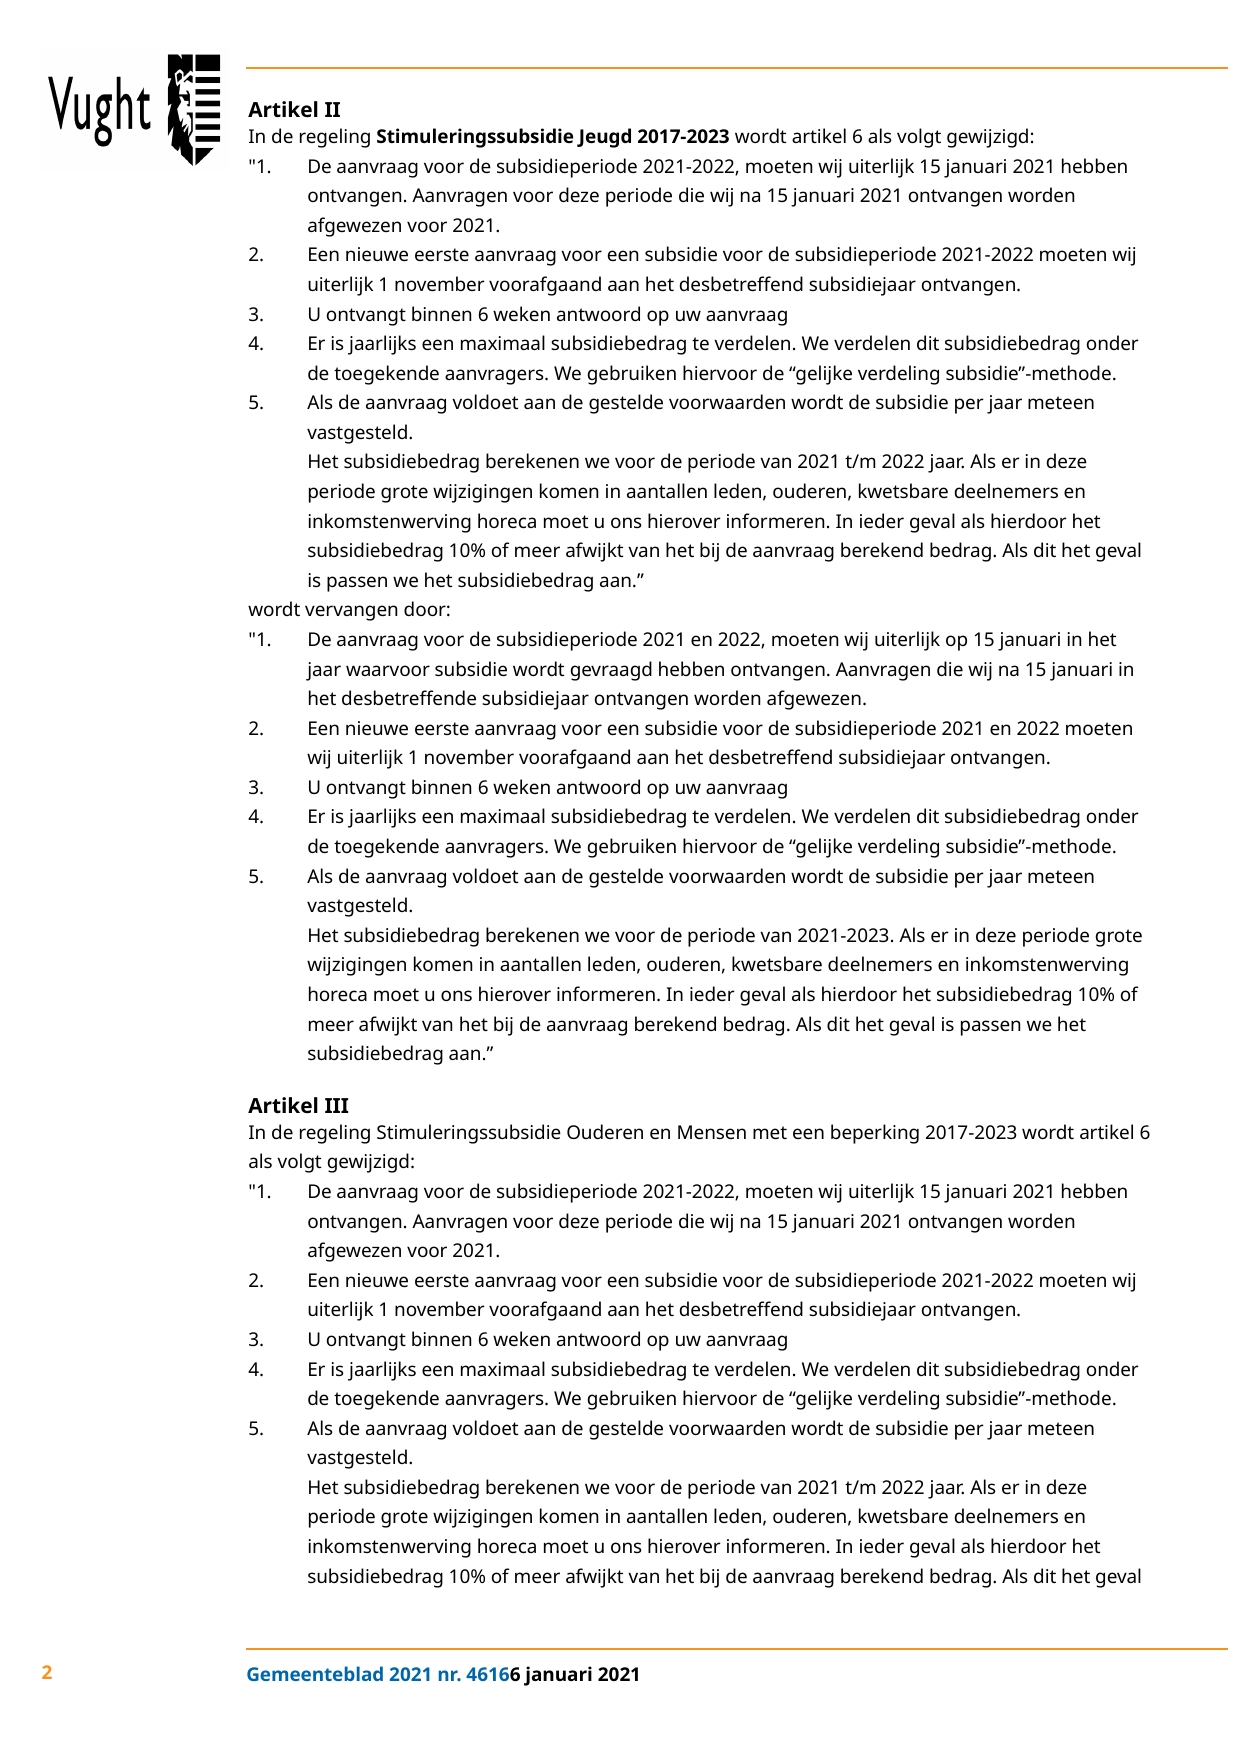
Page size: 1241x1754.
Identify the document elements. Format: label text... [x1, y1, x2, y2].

list Een nieuwe eerste aanvraag voor een subsidie voor de subsidieperiode 2021-2022 moeten wij uiterlijk 1 november voorafgaand aan het desbetreffend subsidiejaar ontvangen. [248, 1267, 1152, 1322]
list Een nieuwe eerste aanvraag voor een subsidie voor de subsidieperiode 2021-2022 moeten wij uiterlijk 1 november voorafgaand aan het desbetreffend subsidiejaar ontvangen. [248, 242, 1152, 297]
list Een nieuwe eerste aanvraag voor een subsidie voor de subsidieperiode 2021 en 2022 moeten wij uiterlijk 1 november voorafgaand aan het desbetreffend subsidiejaar ontvangen. [248, 715, 1152, 770]
list U ontvangt binnen 6 weken antwoord op uw aanvraag [248, 774, 1152, 800]
text In de regeling Stimuleringssubsidie Ouderen en Mensen met een beperking 2017-2023 wordt artikel 6 als volgt gewijzigd: [248, 1119, 1152, 1174]
list U ontvangt binnen 6 weken antwoord op uw aanvraag [248, 301, 1152, 326]
list Als de aanvraag voldoet aan de gestelde voorwaarden wordt de subsidie per jaar meteen vastgesteld. [248, 389, 1152, 445]
list Er is jaarlijks een maximaal subsidiebedrag te verdelen. We verdelen dit subsidiebedrag onder de toegekende aanvragers. We gebruiken hiervoor de “gelijke verdeling subsidie”-methode. [248, 804, 1152, 859]
list Er is jaarlijks een maximaal subsidiebedrag te verdelen. We verdelen dit subsidiebedrag onder de toegekende aanvragers. We gebruiken hiervoor de “gelijke verdeling subsidie”-methode. [248, 1356, 1152, 1411]
list Het subsidiebedrag berekenen we voor de periode van 2021 t/m 2022 jaar. Als er in deze periode grote wijzigingen komen in aantallen leden, ouderen, kwetsbare deelnemers en inkomstenwerving horeca moet u ons hierover informeren. In ieder geval als hierdoor het subsidiebedrag 10% of meer afwijkt van het bij de aanvraag berekend bedrag. Als dit het geval [248, 1474, 1152, 1589]
list U ontvangt binnen 6 weken antwoord op uw aanvraag [248, 1326, 1152, 1352]
list Als de aanvraag voldoet aan de gestelde voorwaarden wordt de subsidie per jaar meteen vastgesteld. [248, 863, 1152, 918]
text In de regeling Stimuleringssubsidie Jeugd 2017-2023 wordt artikel 6 als volgt gewijzigd: [248, 123, 1152, 149]
picture [41, 47, 231, 172]
list De aanvraag voor de subsidieperiode 2021-2022, moeten wij uiterlijk 15 januari 2021 hebben ontvangen. Aanvragen voor deze periode die wij na 15 januari 2021 ontvangen worden afgewezen voor 2021. [248, 1178, 1152, 1263]
list Het subsidiebedrag berekenen we voor de periode van 2021-2023. Als er in deze periode grote wijzigingen komen in aantallen leden, ouderen, kwetsbare deelnemers en inkomstenwerving horeca moet u ons hierover informeren. In ieder geval als hierdoor het subsidiebedrag 10% of meer afwijkt van het bij de aanvraag berekend bedrag. Als dit het geval is passen we het subsidiebedrag aan.” [248, 922, 1152, 1066]
list Het subsidiebedrag berekenen we voor de periode van 2021 t/m 2022 jaar. Als er in deze periode grote wijzigingen komen in aantallen leden, ouderen, kwetsbare deelnemers en inkomstenwerving horeca moet u ons hierover informeren. In ieder geval als hierdoor het subsidiebedrag 10% of meer afwijkt van het bij de aanvraag berekend bedrag. Als dit het geval is passen we het subsidiebedrag aan.” [248, 449, 1152, 593]
text Artikel III [248, 1091, 1152, 1119]
list De aanvraag voor de subsidieperiode 2021 en 2022, moeten wij uiterlijk op 15 januari in het jaar waarvoor subsidie wordt gevraagd hebben ontvangen. Aanvragen die wij na 15 januari in het desbetreffende subsidiejaar ontvangen worden afgewezen. [248, 626, 1152, 711]
list Er is jaarlijks een maximaal subsidiebedrag te verdelen. We verdelen dit subsidiebedrag onder de toegekende aanvragers. We gebruiken hiervoor de “gelijke verdeling subsidie”-methode. [248, 330, 1152, 386]
list Als de aanvraag voldoet aan de gestelde voorwaarden wordt de subsidie per jaar meteen vastgesteld. [248, 1415, 1152, 1470]
list De aanvraag voor de subsidieperiode 2021-2022, moeten wij uiterlijk 15 januari 2021 hebben ontvangen. Aanvragen voor deze periode die wij na 15 januari 2021 ontvangen worden afgewezen voor 2021. [248, 153, 1152, 238]
text wordt vervangen door: [248, 597, 1152, 622]
text Artikel II [248, 95, 1152, 123]
